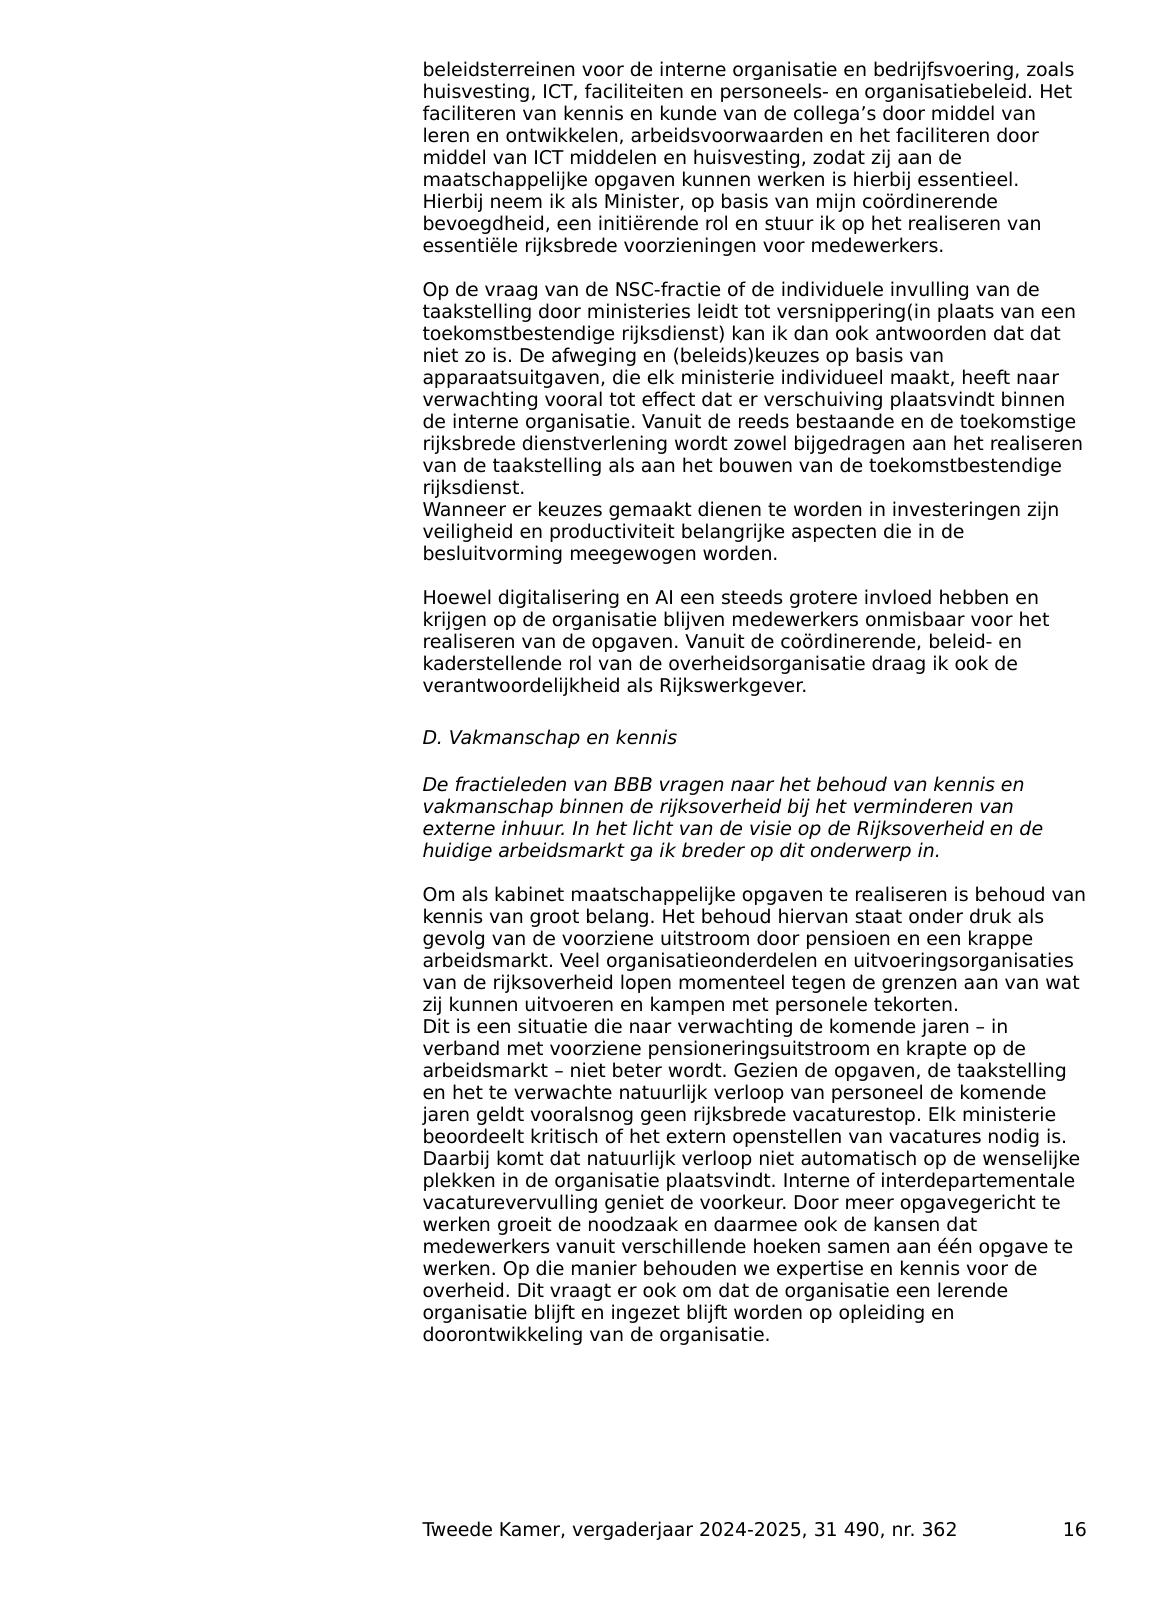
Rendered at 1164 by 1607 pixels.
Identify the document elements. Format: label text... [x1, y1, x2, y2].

text Om als kabinet maatschappelijke opgaven te realiseren is behoud van kennis van groot belang. Het behoud hiervan staat onder druk als gevolg van de voorziene uitstroom door pensioen en een krappe arbeidsmarkt. Veel organisatieonderdelen en uitvoeringsorganisaties van de rijksoverheid lopen momenteel tegen de grenzen aan van wat zij kunnen uitvoeren en kampen met personele tekorten. [422, 884, 1087, 1016]
text Hoewel digitalisering en AI een steeds grotere invloed hebben en krijgen op de organisatie blijven medewerkers onmisbaar voor het realiseren van de opgaven. Vanuit de coördinerende, beleid- en kaderstellende rol van de overheidsorganisatie draag ik ook de verantwoordelijkheid als Rijkswerkgever. [422, 587, 1087, 697]
text Dit is een situatie die naar verwachting de komende jaren – in verband met voorziene pensioneringsuitstroom en krapte op de arbeidsmarkt – niet beter wordt. Gezien de opgaven, de taakstelling en het te verwachte natuurlijk verloop van personeel de komende jaren geldt vooralsnog geen rijksbrede vacaturestop. Elk ministerie beoordeelt kritisch of het extern openstellen van vacatures nodig is. Daarbij komt dat natuurlijk verloop niet automatisch op de wenselijke plekken in de organisatie plaatsvindt. Interne of interdepartementale vacaturevervulling geniet de voorkeur. Door meer opgavegericht te werken groeit de noodzaak en daarmee ook de kansen dat medewerkers vanuit verschillende hoeken samen aan één opgave te werken. Op die manier behouden we expertise en kennis voor de overheid. Dit vraagt er ook om dat de organisatie een lerende organisatie blijft en ingezet blijft worden op opleiding en doorontwikkeling van de organisatie. [422, 1016, 1087, 1346]
text De fractieleden van BBB vragen naar het behoud van kennis en vakmanschap binnen de rijksoverheid bij het verminderen van externe inhuur. In het licht van de visie op de Rijksoverheid en de huidige arbeidsmarkt ga ik breder op dit onderwerp in. [422, 774, 1087, 862]
subtitle D. Vakmanschap en kennis [422, 727, 1087, 749]
text Op de vraag van de NSC-fractie of de individuele invulling van de taakstelling door ministeries leidt tot versnippering(in plaats van een toekomstbestendige rijksdienst) kan ik dan ook antwoorden dat dat niet zo is. De afweging en (beleids)keuzes op basis van apparaatsuitgaven, die elk ministerie individueel maakt, heeft naar verwachting vooral tot effect dat er verschuiving plaatsvindt binnen de interne organisatie. Vanuit de reeds bestaande en de toekomstige rijksbrede dienstverlening wordt zowel bijgedragen aan het realiseren van de taakstelling als aan het bouwen van de toekomstbestendige rijksdienst. [422, 279, 1087, 499]
text beleidsterreinen voor de interne organisatie en bedrijfsvoering, zoals huisvesting, ICT, faciliteiten en personeels- en organisatiebeleid. Het faciliteren van kennis en kunde van de collega’s door middel van leren en ontwikkelen, arbeidsvoorwaarden en het faciliteren door middel van ICT middelen en huisvesting, zodat zij aan de maatschappelijke opgaven kunnen werken is hierbij essentieel. Hierbij neem ik als Minister, op basis van mijn coördinerende bevoegdheid, een initiërende rol en stuur ik op het realiseren van essentiële rijksbrede voorzieningen voor medewerkers. [422, 59, 1087, 257]
text Wanneer er keuzes gemaakt dienen te worden in investeringen zijn veiligheid en productiviteit belangrijke aspecten die in de besluitvorming meegewogen worden. [422, 499, 1087, 565]
